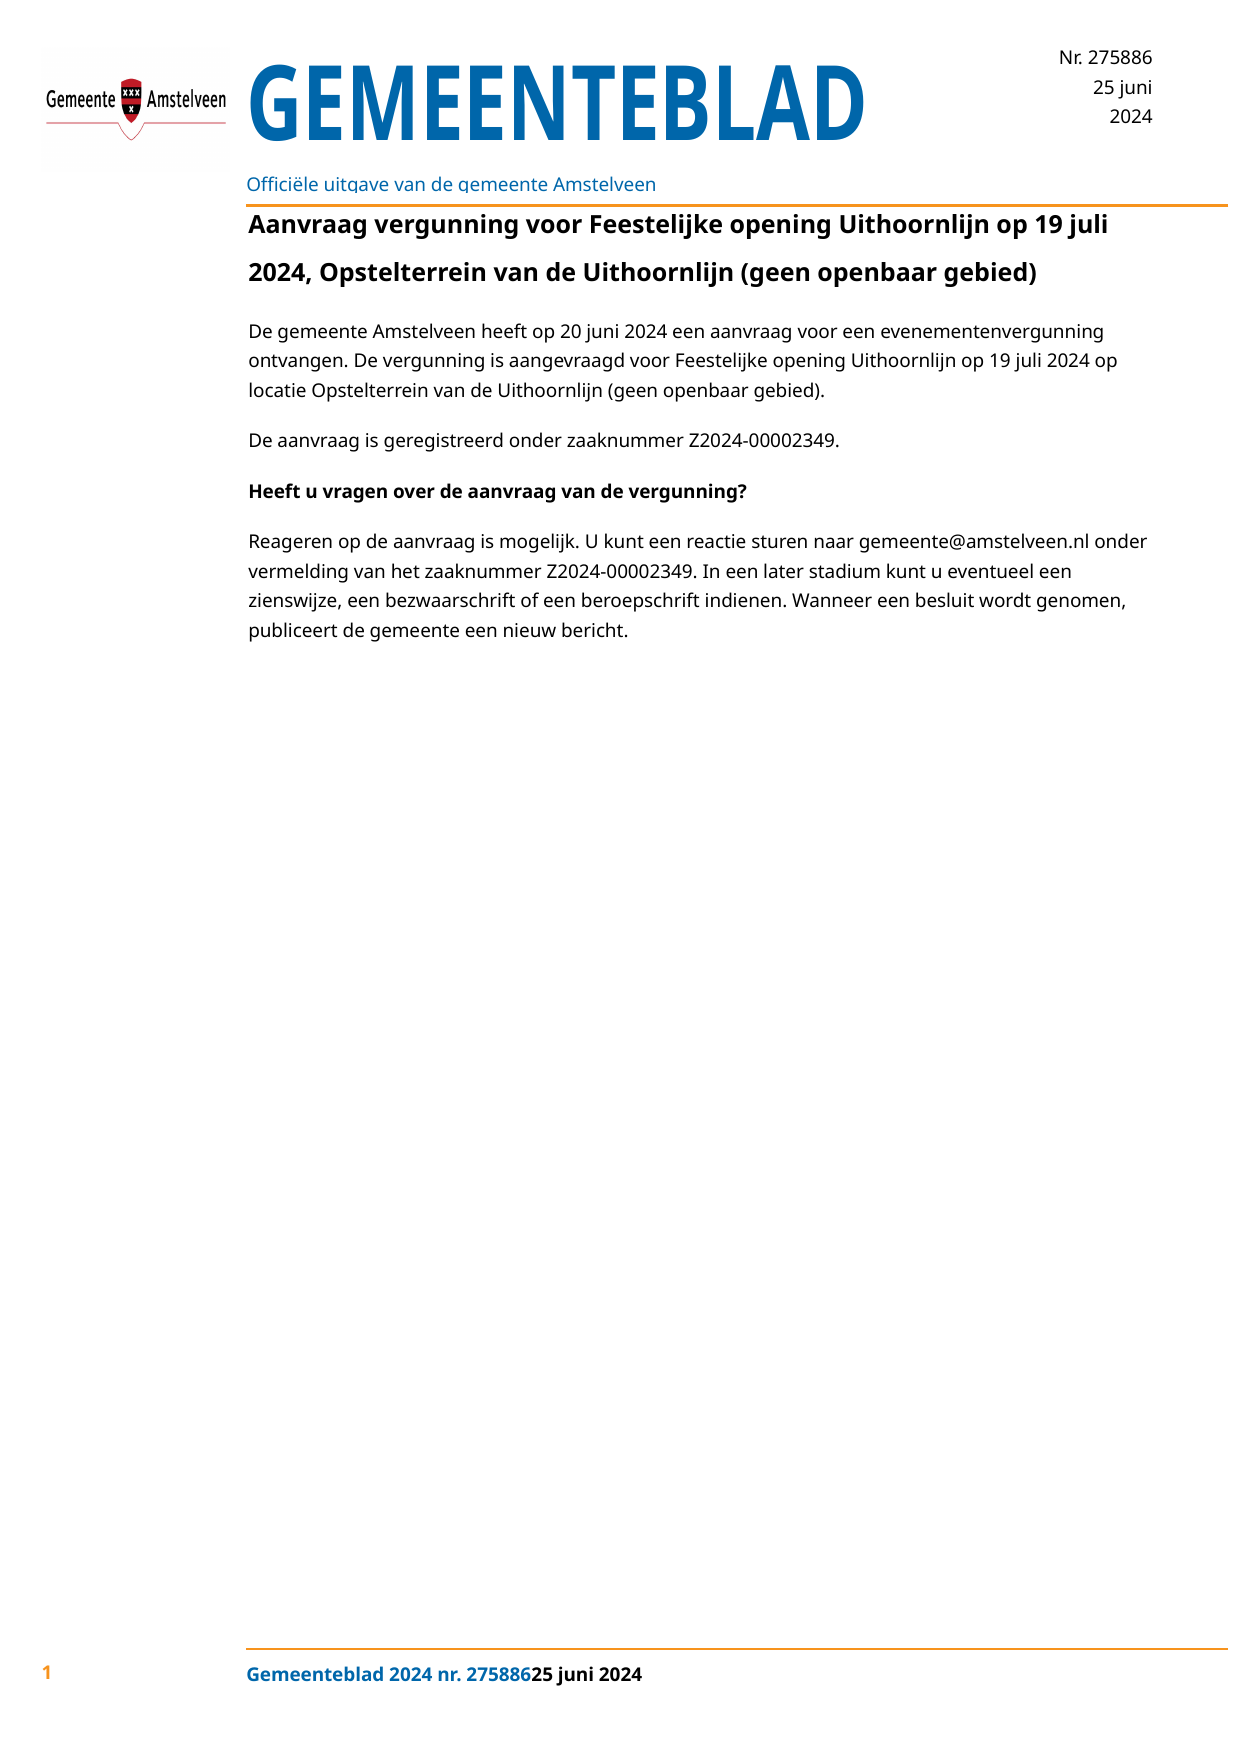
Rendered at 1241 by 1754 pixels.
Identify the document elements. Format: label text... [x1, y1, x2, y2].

text De aanvraag is geregistreerd onder zaaknummer Z2024-00002349. [248, 427, 1152, 453]
text Heeft u vragen over de aanvraag van de vergunning? [248, 478, 1152, 504]
text Aanvraag vergunning voor Feestelijke opening Uithoornlijn op 19 juli 2024, Opstelterrein van de Uithoornlijn (geen openbaar gebied) [248, 207, 1152, 288]
picture [41, 47, 231, 172]
text Reageren op de aanvraag is mogelijk. U kunt een reactie sturen naar gemeente@amstelveen.nl onder vermelding van het zaaknummer Z2024-00002349. In een later stadium kunt u eventueel een zienswijze, een bezwaarschrift of een beroepschrift indienen. Wanneer een besluit wordt genomen, publiceert de gemeente een nieuw bericht. [248, 528, 1152, 643]
text De gemeente Amstelveen heeft op 20 juni 2024 een aanvraag voor een evenementenvergunning ontvangen. De vergunning is aangevraagd voor Feestelijke opening Uithoornlijn op 19 juli 2024 op locatie Opstelterrein van de Uithoornlijn (geen openbaar gebied). [248, 318, 1152, 403]
